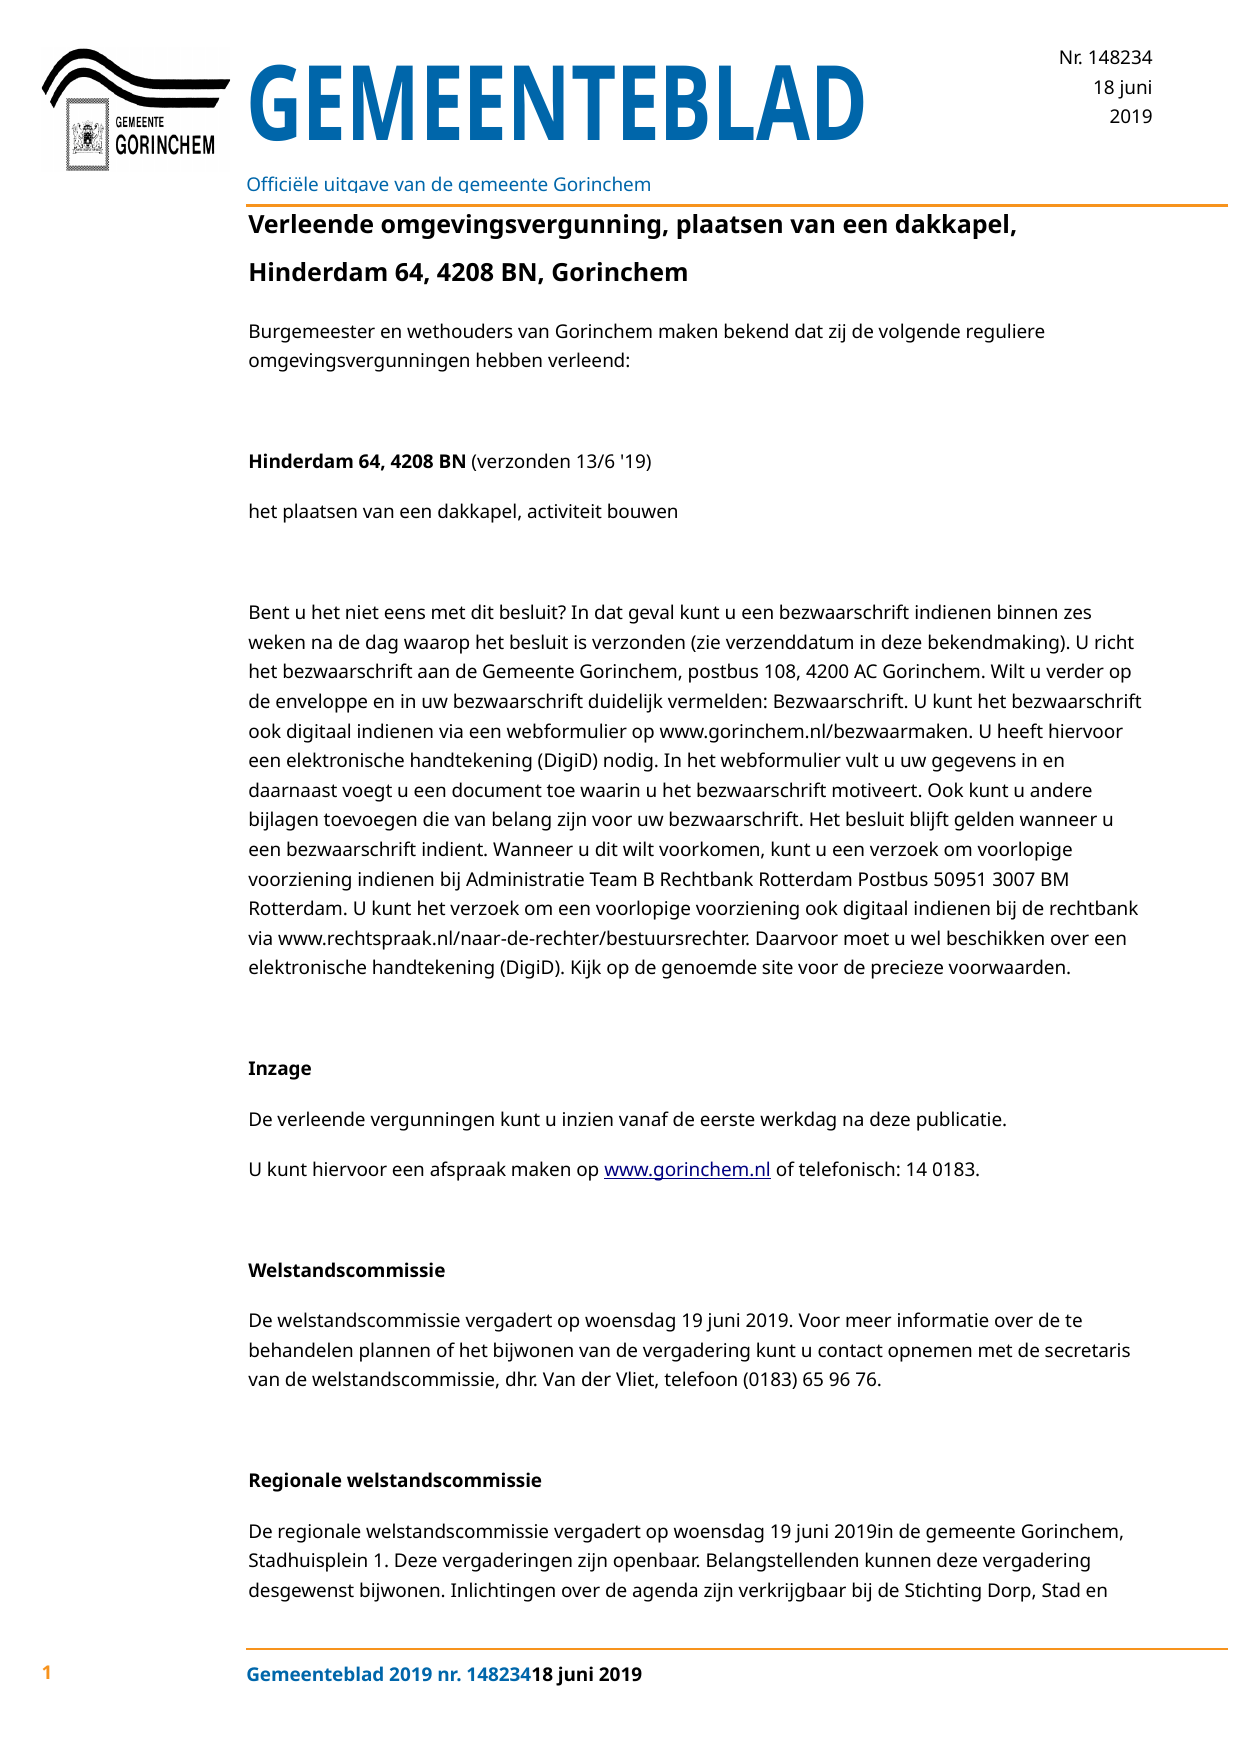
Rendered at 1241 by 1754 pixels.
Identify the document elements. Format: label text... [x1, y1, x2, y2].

text Hinderdam 64, 4208 BN (verzonden 13/6 '19) [248, 448, 1152, 474]
picture [41, 47, 231, 172]
text De welstandscommissie vergadert op woensdag 19 juni 2019. Voor meer informatie over de te behandelen plannen of het bijwonen van de vergadering kunt u contact opnemen met de secretaris van de welstandscommissie, dhr. Van der Vliet, telefoon (0183) 65 96 76. [248, 1307, 1152, 1392]
text Bent u het niet eens met dit besluit? In dat geval kunt u een bezwaarschrift indienen binnen zes weken na de dag waarop het besluit is verzonden (zie verzenddatum in deze bekendmaking). U richt het bezwaarschrift aan de Gemeente Gorinchem, postbus 108, 4200 AC Gorinchem. Wilt u verder op de enveloppe en in uw bezwaarschrift duidelijk vermelden: Bezwaarschrift. U kunt het bezwaarschrift ook digitaal indienen via een webformulier op www.gorinchem.nl/bezwaarmaken. U heeft hiervoor een elektronische handtekening (DigiD) nodig. In het webformulier vult u uw gegevens in en daarnaast voegt u een document toe waarin u het bezwaarschrift motiveert. Ook kunt u andere bijlagen toevoegen die van belang zijn voor uw bezwaarschrift. Het besluit blijft gelden wanneer u een bezwaarschrift indient. Wanneer u dit wilt voorkomen, kunt u een verzoek om voorlopige voorziening indienen bij Administratie Team B Rechtbank Rotterdam Postbus 50951 3007 BM Rotterdam. U kunt het verzoek om een voorlopige voorziening ook digitaal indienen bij de rechtbank via www.rechtspraak.nl/naar-de-rechter/bestuursrechter. Daarvoor moet u wel beschikken over een elektronische handtekening (DigiD). Kijk op de genoemde site voor de precieze voorwaarden. [248, 599, 1152, 980]
text De verleende vergunningen kunt u inzien vanaf de eerste werkdag na deze publicatie. [248, 1106, 1152, 1132]
text Regionale welstandscommissie [248, 1467, 1152, 1493]
text Inzage [248, 1055, 1152, 1081]
text Verleende omgevingsvergunning, plaatsen van een dakkapel, Hinderdam 64, 4208 BN, Gorinchem [248, 207, 1152, 288]
text De regionale welstandscommissie vergadert op woensdag 19 juni 2019in de gemeente Gorinchem, Stadhuisplein 1. Deze vergaderingen zijn openbaar. Belangstellenden kunnen deze vergadering desgewenst bijwonen. Inlichtingen over de agenda zijn verkrijgbaar bij de Stichting Dorp, Stad en [248, 1518, 1152, 1603]
text Welstandscommissie [248, 1257, 1152, 1283]
text Burgemeester en wethouders van Gorinchem maken bekend dat zij de volgende reguliere omgevingsvergunningen hebben verleend: [248, 318, 1152, 373]
text U kunt hiervoor een afspraak maken op www.gorinchem.nl of telefonisch: 14 0183. [248, 1156, 1152, 1182]
text het plaatsen van een dakkapel, activiteit bouwen [248, 499, 1152, 524]
